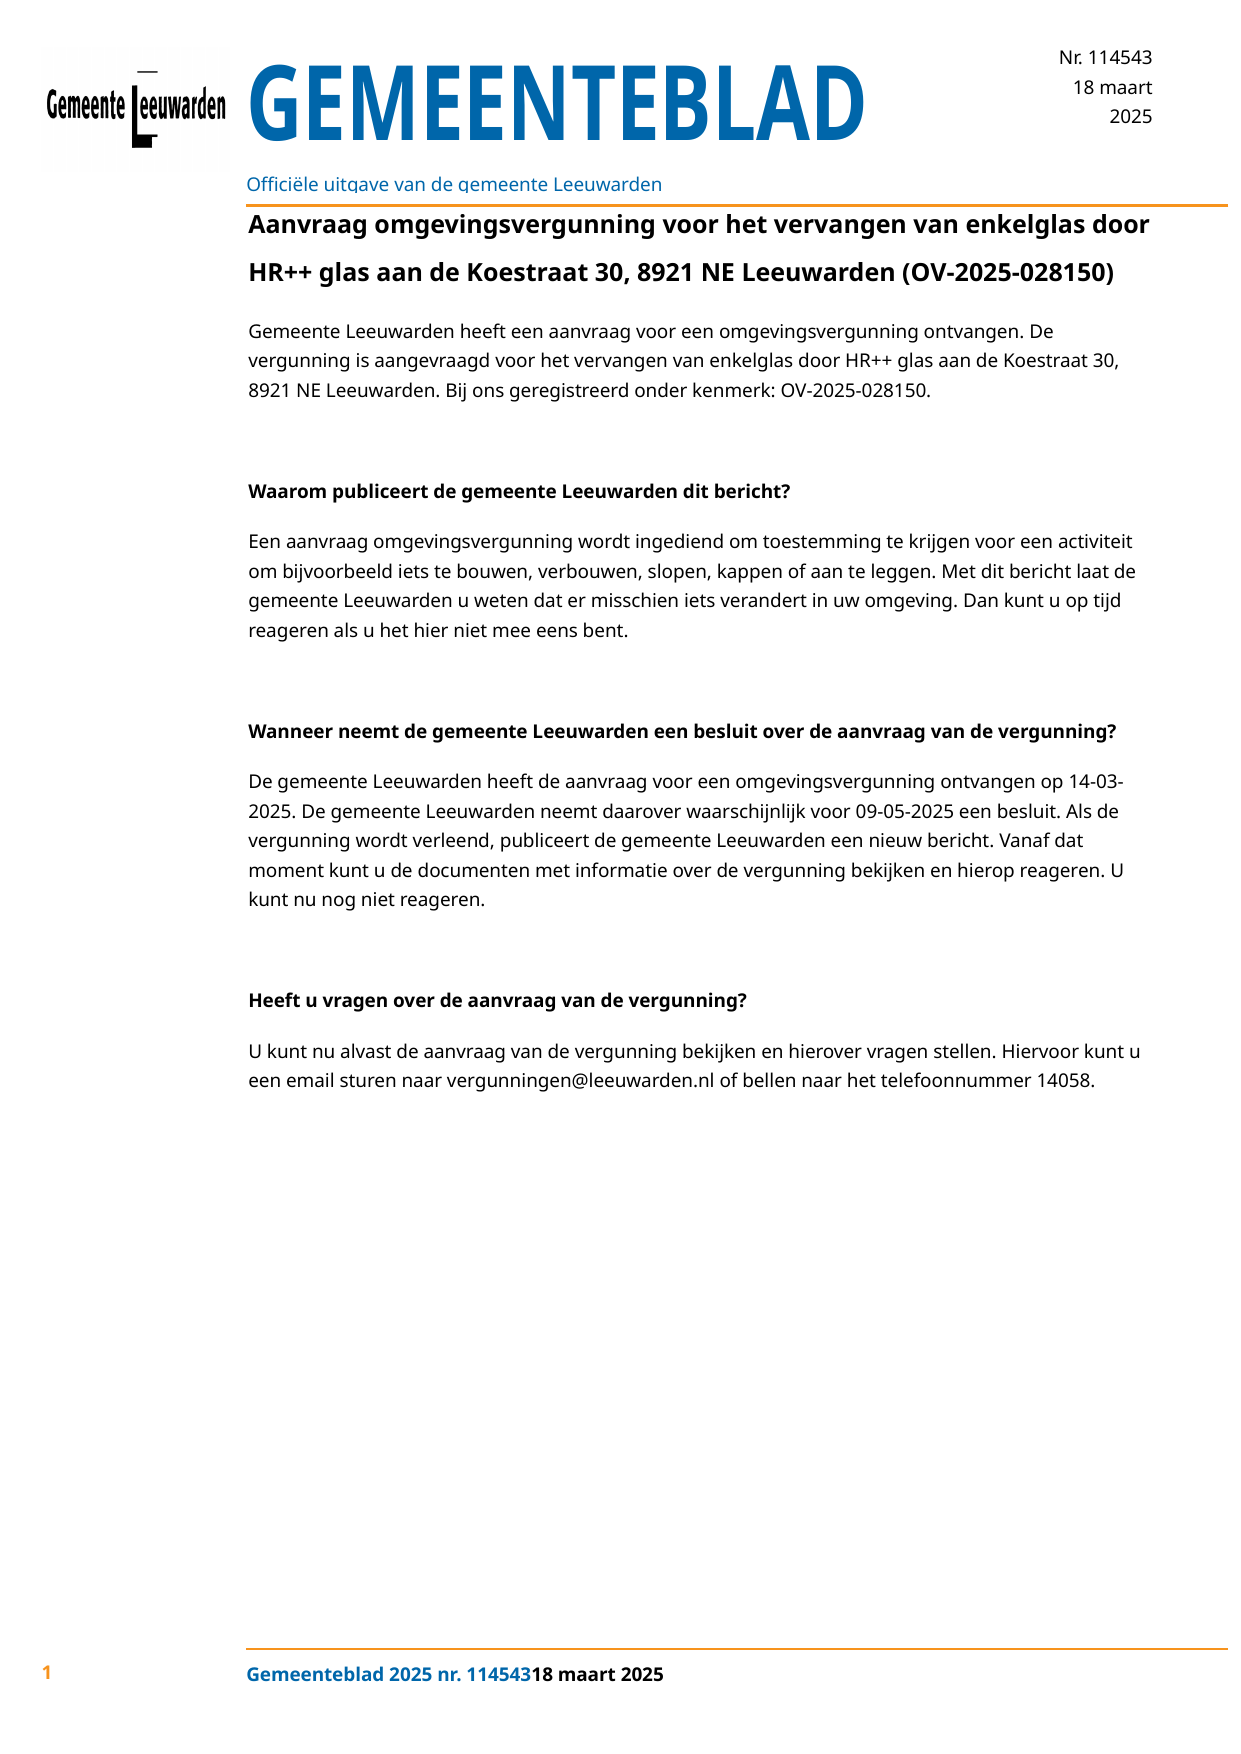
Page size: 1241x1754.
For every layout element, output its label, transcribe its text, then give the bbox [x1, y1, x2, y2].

picture [41, 47, 231, 172]
text U kunt nu alvast de aanvraag van de vergunning bekijken en hierover vragen stellen. Hiervoor kunt u een email sturen naar vergunningen@leeuwarden.nl of bellen naar het telefoonnummer 14058. [248, 1038, 1152, 1093]
text Wanneer neemt de gemeente Leeuwarden een besluit over de aanvraag van de vergunning? [248, 718, 1152, 744]
text Heeft u vragen over de aanvraag van de vergunning? [248, 987, 1152, 1013]
text Een aanvraag omgevingsvergunning wordt ingediend om toestemming te krijgen voor een activiteit om bijvoorbeeld iets te bouwen, verbouwen, slopen, kappen of aan te leggen. Met dit bericht laat de gemeente Leeuwarden u weten dat er misschien iets verandert in uw omgeving. Dan kunt u op tijd reageren als u het hier niet mee eens bent. [248, 528, 1152, 643]
text Gemeente Leeuwarden heeft een aanvraag voor een omgevingsvergunning ontvangen. De vergunning is aangevraagd voor het vervangen van enkelglas door HR++ glas aan de Koestraat 30, 8921 NE Leeuwarden. Bij ons geregistreerd onder kenmerk: OV-2025-028150. [248, 318, 1152, 403]
text De gemeente Leeuwarden heeft de aanvraag voor een omgevingsvergunning ontvangen op 14-03-2025. De gemeente Leeuwarden neemt daarover waarschijnlijk voor 09-05-2025 een besluit. Als de vergunning wordt verleend, publiceert de gemeente Leeuwarden een nieuw bericht. Vanaf dat moment kunt u de documenten met informatie over de vergunning bekijken en hierop reageren. U kunt nu nog niet reageren. [248, 768, 1152, 912]
text Waarom publiceert de gemeente Leeuwarden dit bericht? [248, 478, 1152, 504]
text Aanvraag omgevingsvergunning voor het vervangen van enkelglas door HR++ glas aan de Koestraat 30, 8921 NE Leeuwarden (OV-2025-028150) [248, 207, 1152, 288]
